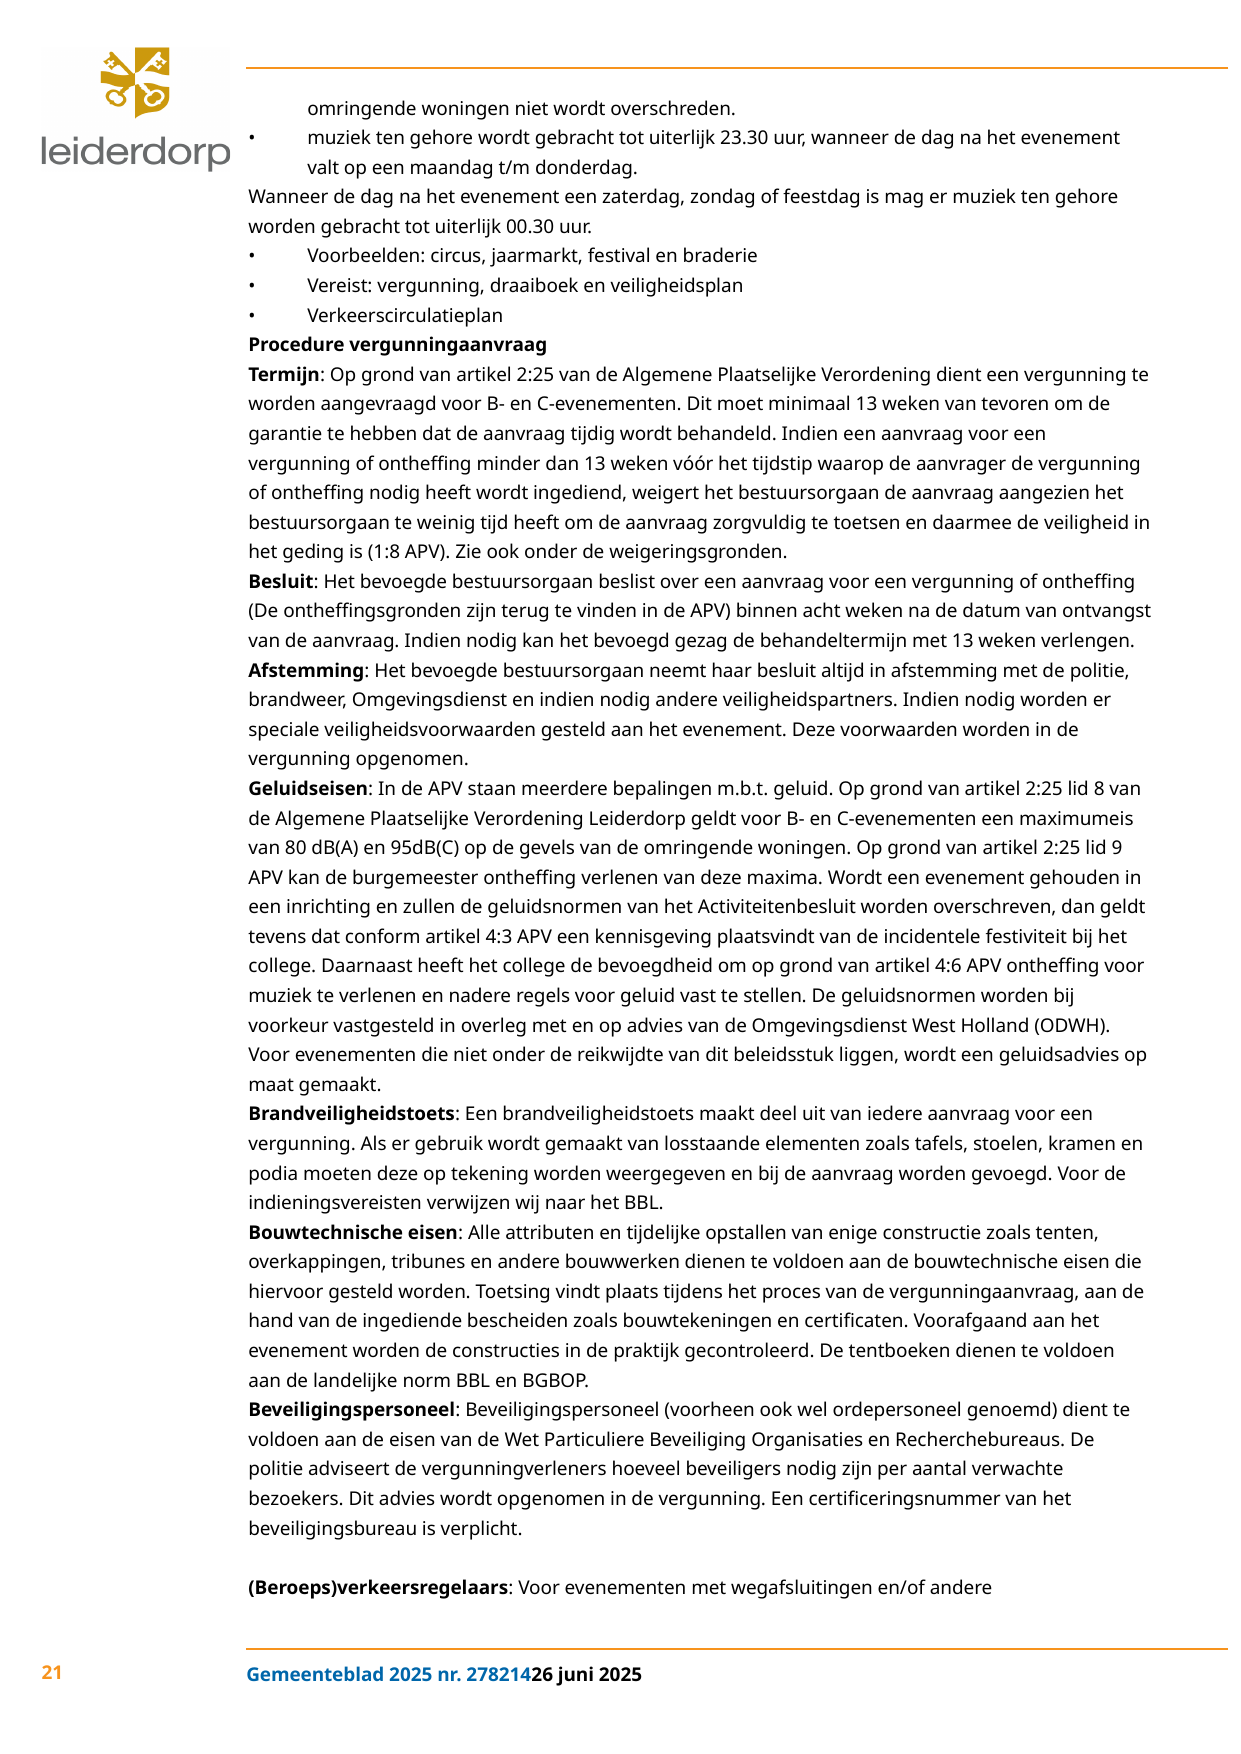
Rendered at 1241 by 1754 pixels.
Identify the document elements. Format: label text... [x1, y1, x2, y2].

text Afstemming: Het bevoegde bestuursorgaan neemt haar besluit altijd in afstemming met de politie, brandweer, Omgevingsdienst en indien nodig andere veiligheidspartners. Indien nodig worden er speciale veiligheidsvoorwaarden gesteld aan het evenement. Deze voorwaarden worden in de vergunning opgenomen. [248, 657, 1152, 771]
text Procedure vergunningaanvraag [248, 331, 1152, 357]
text Wanneer de dag na het evenement een zaterdag, zondag of feestdag is mag er muziek ten gehore worden gebracht tot uiterlijk 00.30 uur. [248, 183, 1152, 239]
text Geluidseisen: In de APV staan meerdere bepalingen m.b.t. geluid. Op grond van artikel 2:25 lid 8 van de Algemene Plaatselijke Verordening Leiderdorp geldt voor B- en C-evenementen een maximumeis van 80 dB(A) en 95dB(C) op de gevels van de omringende woningen. Op grond van artikel 2:25 lid 9 APV kan de burgemeester ontheffing verlenen van deze maxima. Wordt een evenement gehouden in een inrichting en zullen de geluidsnormen van het Activiteitenbesluit worden overschreven, dan geldt tevens dat conform artikel 4:3 APV een kennisgeving plaatsvindt van de incidentele festiviteit bij het college. Daarnaast heeft het college de bevoegdheid om op grond van artikel 4:6 APV ontheffing voor muziek te verlenen en nadere regels voor geluid vast te stellen. De geluidsnormen worden bij voorkeur vastgesteld in overleg met en op advies van de Omgevingsdienst West Holland (ODWH). Voor evenementen die niet onder de reikwijdte van dit beleidsstuk liggen, wordt een geluidsadvies op maat gemaakt. [248, 775, 1152, 1097]
text Besluit: Het bevoegde bestuursorgaan beslist over een aanvraag voor een vergunning of ontheffing (De ontheffingsgronden zijn terug te vinden in de APV) binnen acht weken na de datum van ontvangst van de aanvraag. Indien nodig kan het bevoegd gezag de behandeltermijn met 13 weken verlengen. [248, 568, 1152, 653]
list muziek ten gehore wordt gebracht tot uiterlijk 23.30 uur, wanneer de dag na het evenement valt op een maandag t/m donderdag. [248, 124, 1152, 180]
list Verkeerscirculatieplan [248, 302, 1152, 328]
list Vereist: vergunning, draaiboek en veiligheidsplan [248, 272, 1152, 298]
list Voorbeelden: circus, jaarmarkt, festival en braderie [248, 243, 1152, 268]
text Termijn: Op grond van artikel 2:25 van de Algemene Plaatselijke Verordening dient een vergunning te worden aangevraagd voor B- en C-evenementen. Dit moet minimaal 13 weken van tevoren om de garantie te hebben dat de aanvraag tijdig wordt behandeld. Indien een aanvraag voor een vergunning of ontheffing minder dan 13 weken vóór het tijdstip waarop de aanvrager de vergunning of ontheffing nodig heeft wordt ingediend, weigert het bestuursorgaan de aanvraag aangezien het bestuursorgaan te weinig tijd heeft om de aanvraag zorgvuldig te toetsen en daarmee de veiligheid in het geding is (1:8 APV). Zie ook onder de weigeringsgronden. [248, 361, 1152, 564]
list omringende woningen niet wordt overschreden. [248, 95, 1152, 121]
text (Beroeps)verkeersregelaars: Voor evenementen met wegafsluitingen en/of andere [248, 1574, 1152, 1600]
text Beveiligingspersoneel: Beveiligingspersoneel (voorheen ook wel ordepersoneel genoemd) dient te voldoen aan de eisen van de Wet Particuliere Beveiliging Organisaties en Recherchebureaus. De politie adviseert de vergunningverleners hoeveel beveiligers nodig zijn per aantal verwachte bezoekers. Dit advies wordt opgenomen in de vergunning. Een certificeringsnummer van het beveiligingsbureau is verplicht. [248, 1396, 1152, 1541]
text Brandveiligheidstoets: Een brandveiligheidstoets maakt deel uit van iedere aanvraag voor een vergunning. Als er gebruik wordt gemaakt van losstaande elementen zoals tafels, stoelen, kramen en podia moeten deze op tekening worden weergegeven en bij de aanvraag worden gevoegd. Voor de indieningsvereisten verwijzen wij naar het BBL. [248, 1101, 1152, 1215]
text Bouwtechnische eisen: Alle attributen en tijdelijke opstallen van enige constructie zoals tenten, overkappingen, tribunes en andere bouwwerken dienen te voldoen aan de bouwtechnische eisen die hiervoor gesteld worden. Toetsing vindt plaats tijdens het proces van de vergunningaanvraag, aan de hand van de ingediende bescheiden zoals bouwtekeningen en certificaten. Voorafgaand aan het evenement worden de constructies in de praktijk gecontroleerd. De tentboeken dienen te voldoen aan de landelijke norm BBL en BGBOP. [248, 1219, 1152, 1393]
picture [41, 47, 231, 172]
